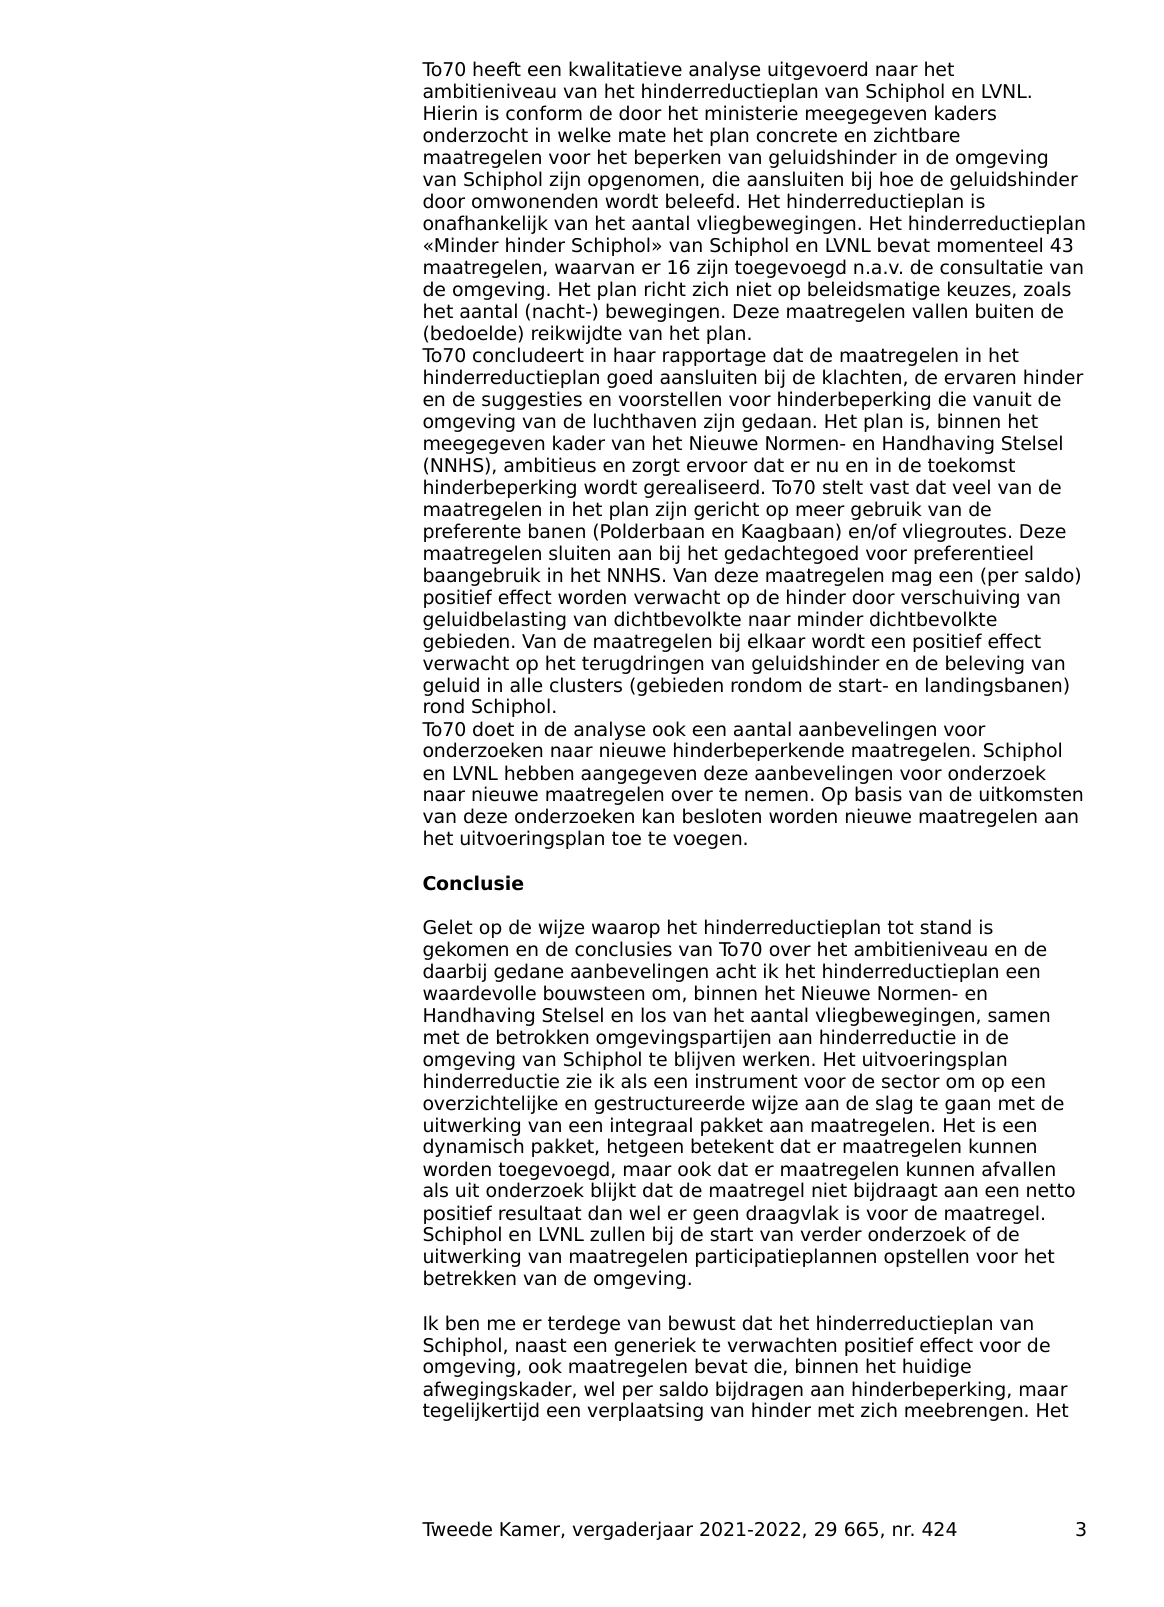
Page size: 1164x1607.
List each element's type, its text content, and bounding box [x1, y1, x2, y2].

text To70 heeft een kwalitatieve analyse uitgevoerd naar het ambitieniveau van het hinderreductieplan van Schiphol en LVNL. Hierin is conform de door het ministerie meegegeven kaders onderzocht in welke mate het plan concrete en zichtbare maatregelen voor het beperken van geluidshinder in de omgeving van Schiphol zijn opgenomen, die aansluiten bij hoe de geluidshinder door omwonenden wordt beleefd. Het hinderreductieplan is onafhankelijk van het aantal vliegbewegingen. Het hinderreductieplan «Minder hinder Schiphol» van Schiphol en LVNL bevat momenteel 43 maatregelen, waarvan er 16 zijn toegevoegd n.a.v. de consultatie van de omgeving. Het plan richt zich niet op beleidsmatige keuzes, zoals het aantal (nacht-) bewegingen. Deze maatregelen vallen buiten de (bedoelde) reikwijdte van het plan. [422, 59, 1087, 345]
text Ik ben me er terdege van bewust dat het hinderreductieplan van Schiphol, naast een generiek te verwachten positief effect voor de omgeving, ook maatregelen bevat die, binnen het huidige afwegingskader, wel per saldo bijdragen aan hinderbeperking, maar tegelijkertijd een verplaatsing van hinder met zich meebrengen. Het [422, 1312, 1087, 1422]
text To70 concludeert in haar rapportage dat de maatregelen in het hinderreductieplan goed aansluiten bij de klachten, de ervaren hinder en de suggesties en voorstellen voor hinderbeperking die vanuit de omgeving van de luchthaven zijn gedaan. Het plan is, binnen het meegegeven kader van het Nieuwe Normen- en Handhaving Stelsel (NNHS), ambitieus en zorgt ervoor dat er nu en in de toekomst hinderbeperking wordt gerealiseerd. To70 stelt vast dat veel van de maatregelen in het plan zijn gericht op meer gebruik van de preferente banen (Polderbaan en Kaagbaan) en/of vliegroutes. Deze maatregelen sluiten aan bij het gedachtegoed voor preferentieel baangebruik in het NNHS. Van deze maatregelen mag een (per saldo) positief effect worden verwacht op de hinder door verschuiving van geluidbelasting van dichtbevolkte naar minder dichtbevolkte gebieden. Van de maatregelen bij elkaar wordt een positief effect verwacht op het terugdringen van geluidshinder en de beleving van geluid in alle clusters (gebieden rondom de start- en landingsbanen) rond Schiphol. [422, 345, 1087, 718]
text To70 doet in de analyse ook een aantal aanbevelingen voor onderzoeken naar nieuwe hinderbeperkende maatregelen. Schiphol en LVNL hebben aangegeven deze aanbevelingen voor onderzoek naar nieuwe maatregelen over te nemen. Op basis van de uitkomsten van deze onderzoeken kan besloten worden nieuwe maatregelen aan het uitvoeringsplan toe te voegen. [422, 718, 1087, 850]
text Gelet op de wijze waarop het hinderreductieplan tot stand is gekomen en de conclusies van To70 over het ambitieniveau en de daarbij gedane aanbevelingen acht ik het hinderreductieplan een waardevolle bouwsteen om, binnen het Nieuwe Normen- en Handhaving Stelsel en los van het aantal vliegbewegingen, samen met de betrokken omgevingspartijen aan hinderreductie in de omgeving van Schiphol te blijven werken. Het uitvoeringsplan hinderreductie zie ik als een instrument voor de sector om op een overzichtelijke en gestructureerde wijze aan de slag te gaan met de uitwerking van een integraal pakket aan maatregelen. Het is een dynamisch pakket, hetgeen betekent dat er maatregelen kunnen worden toegevoegd, maar ook dat er maatregelen kunnen afvallen als uit onderzoek blijkt dat de maatregel niet bijdraagt aan een netto positief resultaat dan wel er geen draagvlak is voor de maatregel. Schiphol en LVNL zullen bij de start van verder onderzoek of de uitwerking van maatregelen participatieplannen opstellen voor het betrekken van de omgeving. [422, 917, 1087, 1290]
subtitle Conclusie [422, 872, 1087, 894]
